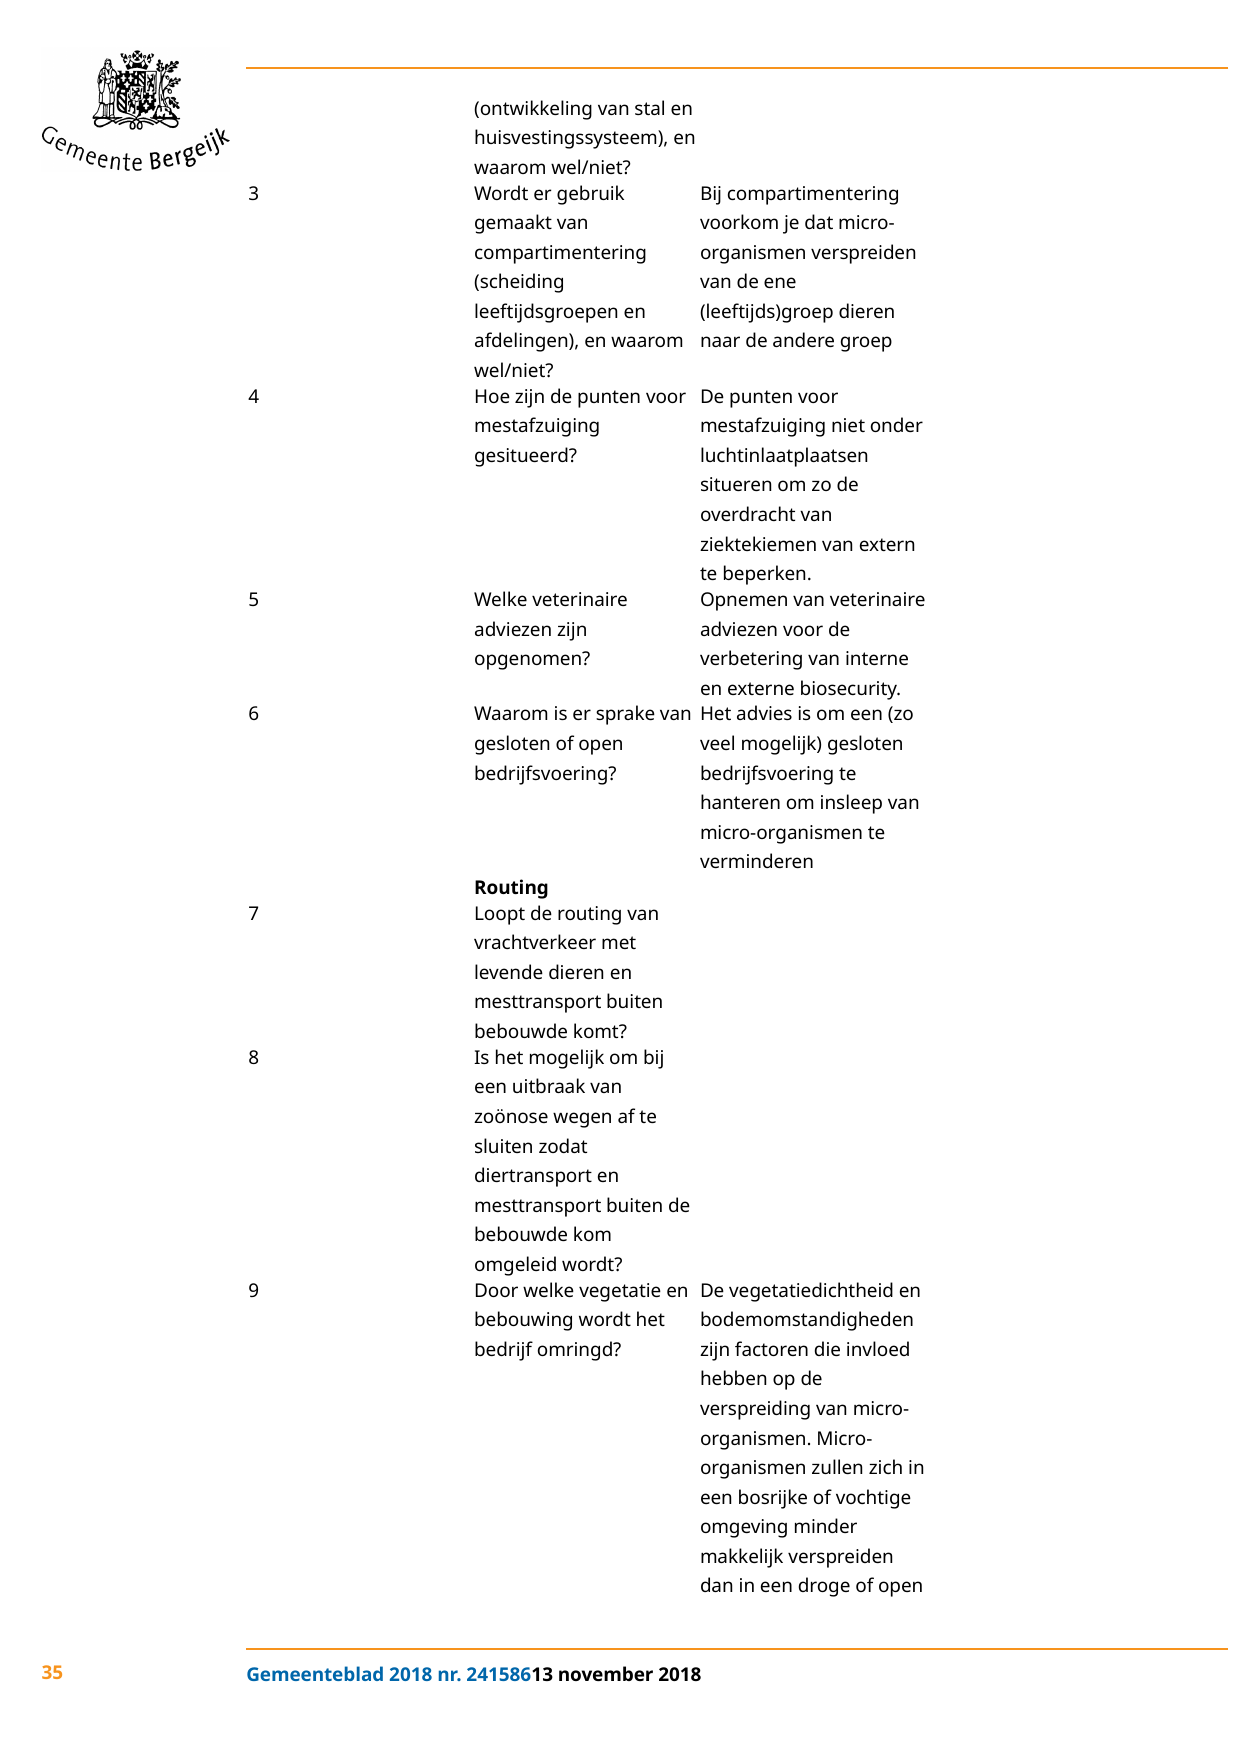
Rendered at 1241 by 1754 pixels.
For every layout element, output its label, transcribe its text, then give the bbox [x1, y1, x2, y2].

table_cell [926, 900, 1152, 1044]
table_cell 9 [248, 1277, 474, 1598]
table_cell 7 [248, 900, 474, 1044]
table_cell [700, 900, 926, 1044]
table_cell Door welke vegetatie en bebouwing wordt het bedrijf omringd? [474, 1277, 700, 1598]
picture [41, 47, 231, 172]
table_cell (ontwikkeling van stal en huisvestingssysteem), en waarom wel/niet? [474, 95, 700, 180]
table_cell Loopt de routing van vrachtverkeer met levende dieren en mesttransport buiten bebouwde komt? [474, 900, 700, 1044]
table_cell Welke veterinaire adviezen zijn opgenomen? [474, 586, 700, 701]
table_cell [700, 1044, 926, 1277]
table_cell 3 [248, 180, 474, 383]
table_cell [926, 586, 1152, 701]
table_cell Routing [474, 874, 700, 900]
table_cell [926, 1044, 1152, 1277]
table_cell Is het mogelijk om bij een uitbraak van zoönose wegen af te sluiten zodat diertransport en mesttransport buiten de bebouwde kom omgeleid wordt? [474, 1044, 700, 1277]
table_cell [248, 874, 474, 900]
table_cell Het advies is om een (zo veel mogelijk) gesloten bedrijfsvoering te hanteren om insleep van micro-organismen te verminderen [700, 701, 926, 874]
table_cell Bij compartimentering voorkom je dat micro-organismen verspreiden van de ene (leeftijds)groep dieren naar de andere groep [700, 180, 926, 383]
table_cell [926, 701, 1152, 874]
table_cell De punten voor mestafzuiging niet onder luchtinlaatplaatsen situeren om zo de overdracht van ziektekiemen van extern te beperken. [700, 383, 926, 586]
table_cell [926, 383, 1152, 586]
table_cell 6 [248, 701, 474, 874]
table_cell Waarom is er sprake van gesloten of open bedrijfsvoering? [474, 701, 700, 874]
table_cell Opnemen van veterinaire adviezen voor de verbetering van interne en externe biosecurity. [700, 586, 926, 701]
table_cell [926, 1277, 1152, 1598]
table_cell 8 [248, 1044, 474, 1277]
table_cell [926, 180, 1152, 383]
table_cell Wordt er gebruik gemaakt van compartimentering (scheiding leeftijdsgroepen en afdelingen), en waarom wel/niet? [474, 180, 700, 383]
table_cell 4 [248, 383, 474, 586]
table_cell [926, 874, 1152, 900]
table_cell [926, 95, 1152, 180]
table_cell Hoe zijn de punten voor mestafzuiging gesitueerd? [474, 383, 700, 586]
table_cell [700, 95, 926, 180]
table_cell [700, 874, 926, 900]
table_cell De vegetatiedichtheid en bodemomstandigheden zijn factoren die invloed hebben op de verspreiding van micro-organismen. Micro-organismen zullen zich in een bosrijke of vochtige omgeving minder makkelijk verspreiden dan in een droge of open [700, 1277, 926, 1598]
table_cell 5 [248, 586, 474, 701]
table_cell [248, 95, 474, 180]
